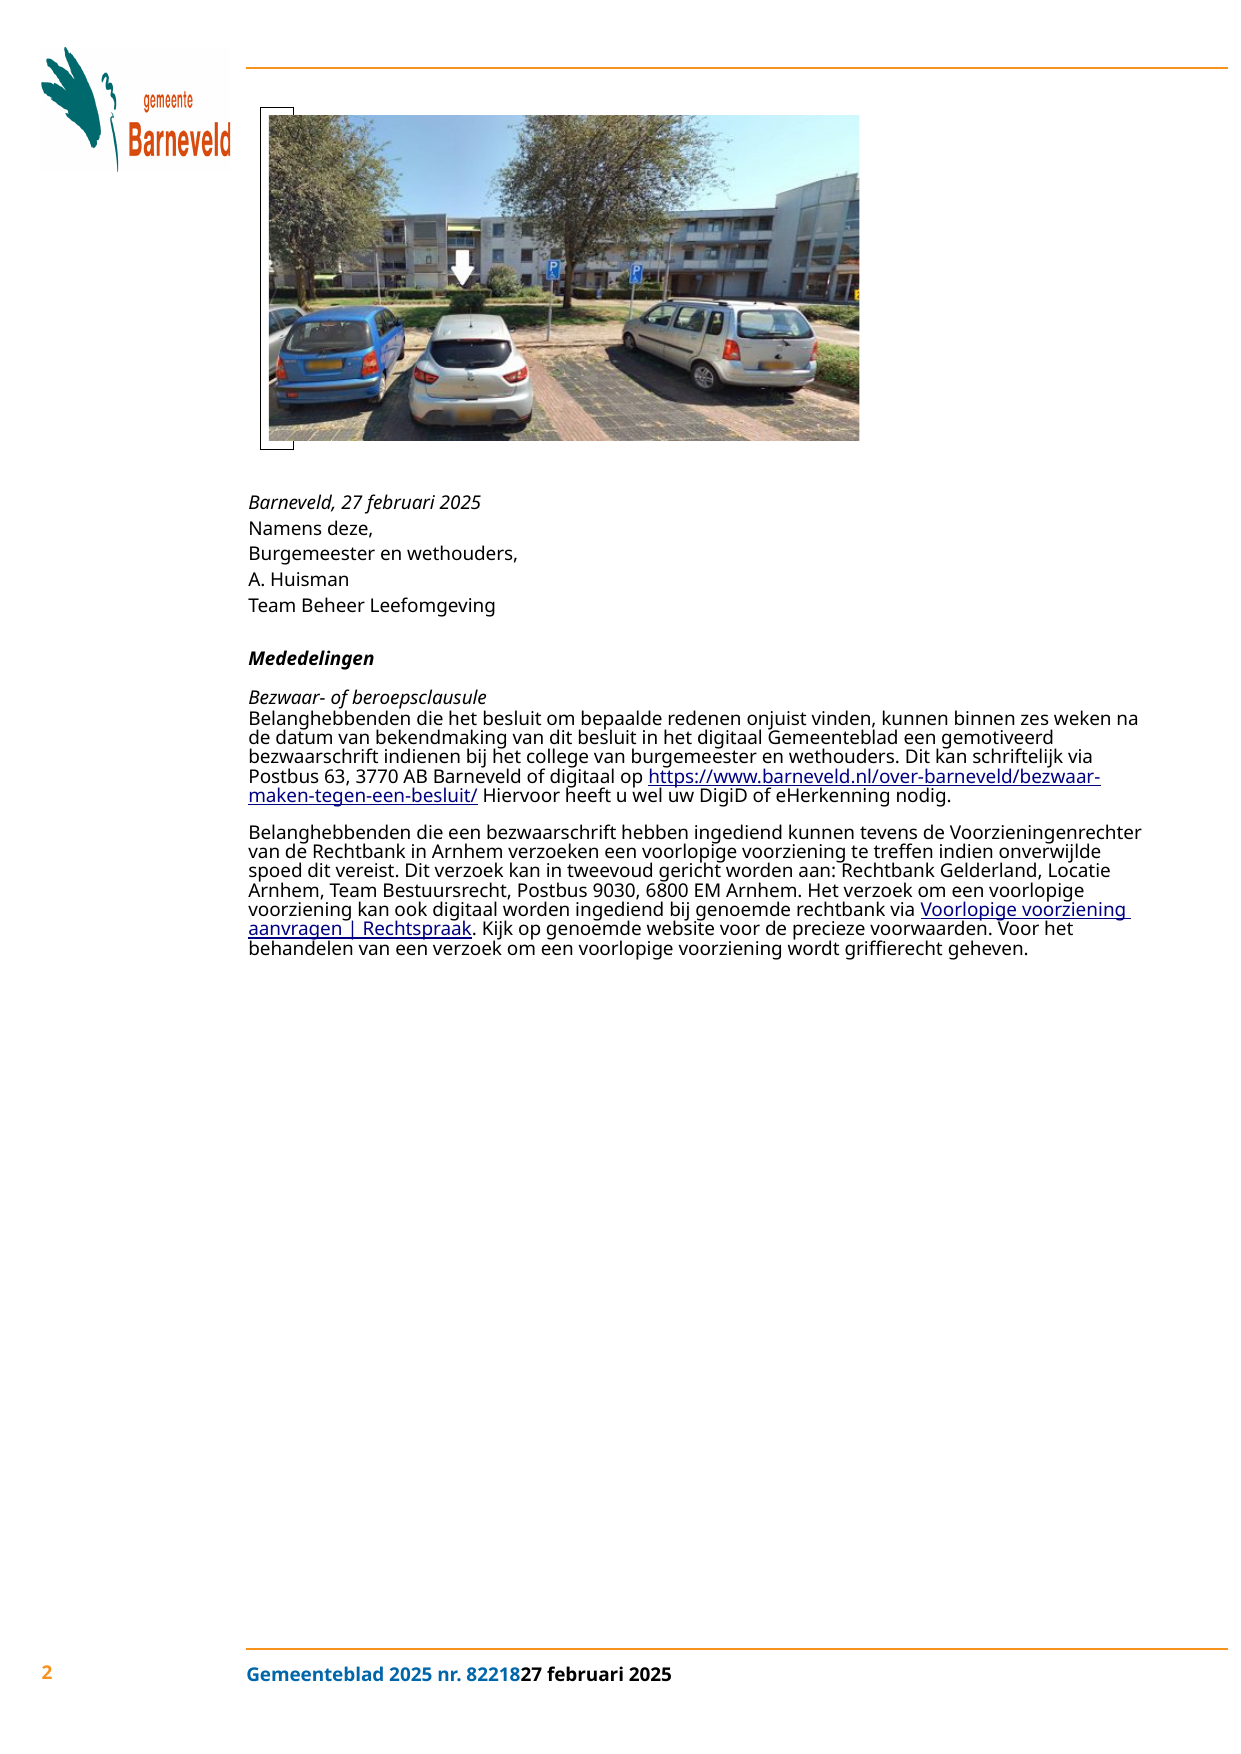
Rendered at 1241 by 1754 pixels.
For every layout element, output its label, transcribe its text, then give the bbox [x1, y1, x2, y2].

text Burgemeester en wethouders, [248, 540, 1152, 566]
text Bezwaar- of beroepsclausule [248, 684, 1152, 710]
text Barneveld, 27 februari 2025 [248, 489, 1152, 515]
text Mededelingen [248, 645, 1152, 671]
text Namens deze, [248, 515, 1152, 540]
picture [41, 47, 231, 172]
text Team Beheer Leefomgeving [248, 592, 1152, 618]
text Belanghebbenden die het besluit om bepaalde redenen onjuist vinden, kunnen binnen zes weken na de datum van bekendmaking van dit besluit in het digitaal Gemeenteblad een gemotiveerd bezwaarschrift indienen bij het college van burgemeester en wethouders. Dit kan schriftelijk via Postbus 63, 3770 AB Barneveld of digitaal op https://www.barneveld.nl/over-barneveld/bezwaar-maken-tegen-een-besluit/ Hiervoor heeft u wel uw DigiD of eHerkenning nodig. [248, 710, 1152, 806]
text A. Huisman [248, 566, 1152, 592]
picture [268, 115, 860, 441]
text Belanghebbenden die een bezwaarschrift hebben ingediend kunnen tevens de Voorzieningenrechter van de Rechtbank in Arnhem verzoeken een voorlopige voorziening te treffen indien onverwijlde spoed dit vereist. Dit verzoek kan in tweevoud gericht worden aan: Rechtbank Gelderland, Locatie Arnhem, Team Bestuursrecht, Postbus 9030, 6800 EM Arnhem. Het verzoek om een voorlopige voorziening kan ook digitaal worden ingediend bij genoemde rechtbank via Voorlopige voorziening aanvragen | Rechtspraak. Kijk op genoemde website voor de precieze voorwaarden. Voor het behandelen van een verzoek om een voorlopige voorziening wordt griffierecht geheven. [248, 824, 1152, 959]
